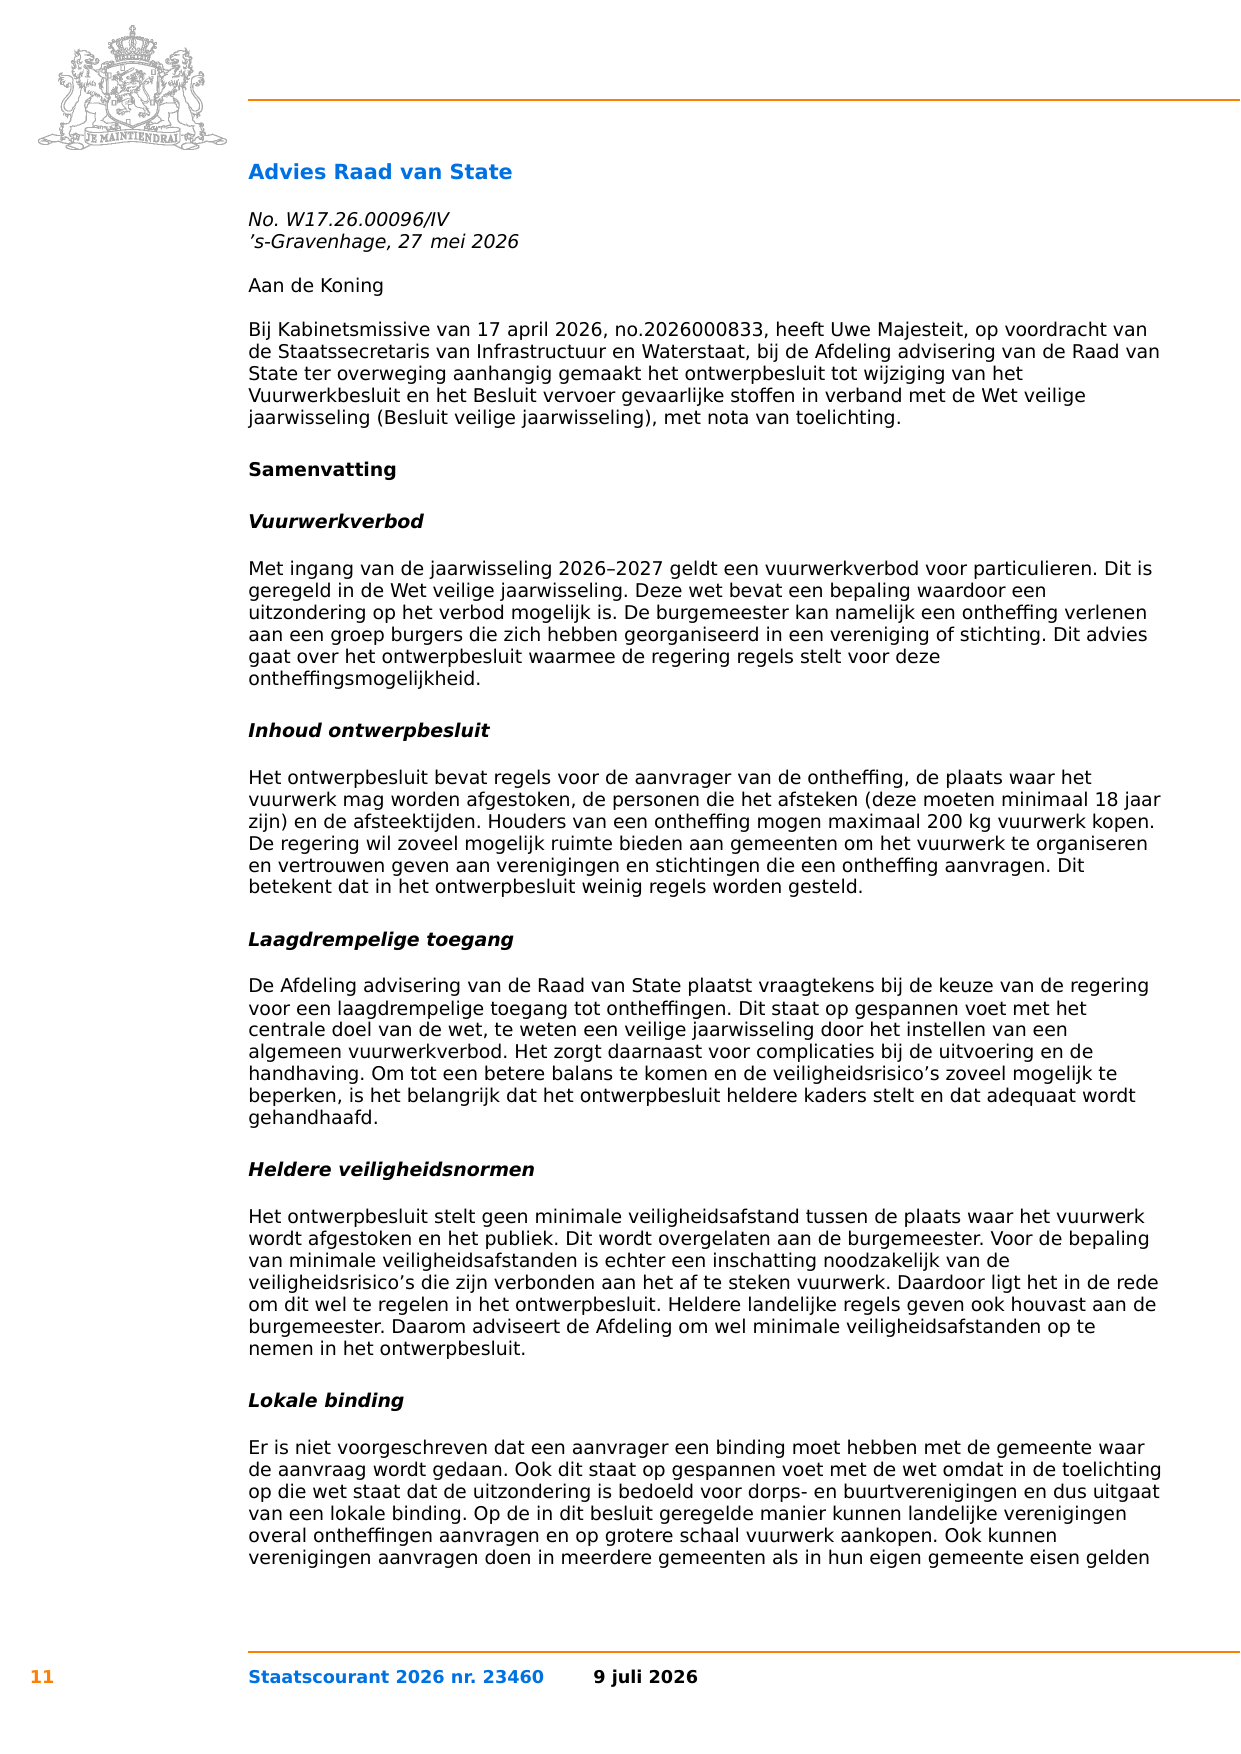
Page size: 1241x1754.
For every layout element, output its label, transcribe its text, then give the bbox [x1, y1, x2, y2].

text Aan de Koning [248, 275, 1163, 297]
subtitle Samenvatting [248, 459, 1163, 481]
subtitle Heldere veiligheidsnormen [248, 1159, 1163, 1181]
text Het ontwerpbesluit stelt geen minimale veiligheidsafstand tussen de plaats waar het vuurwerk wordt afgestoken en het publiek. Dit wordt overgelaten aan de burgemeester. Voor de bepaling van minimale veiligheidsafstanden is echter een inschatting noodzakelijk van de veiligheidsrisico’s die zijn verbonden aan het af te steken vuurwerk. Daardoor ligt het in de rede om dit wel te regelen in het ontwerpbesluit. Heldere landelijke regels geven ook houvast aan de burgemeester. Daarom adviseert de Afdeling om wel minimale veiligheidsafstanden op te nemen in het ontwerpbesluit. [248, 1206, 1163, 1360]
text ’s-Gravenhage, 27 mei 2026 [248, 231, 1163, 253]
text Er is niet voorgeschreven dat een aanvrager een binding moet hebben met de gemeente waar de aanvraag wordt gedaan. Ook dit staat op gespannen voet met de wet omdat in de toelichting op die wet staat dat de uitzondering is bedoeld voor dorps- en buurtverenigingen en dus uitgaat van een lokale binding. Op de in dit besluit geregelde manier kunnen landelijke verenigingen overal ontheffingen aanvragen en op grotere schaal vuurwerk aankopen. Ook kunnen verenigingen aanvragen doen in meerdere gemeenten als in hun eigen gemeente eisen gelden [248, 1437, 1163, 1569]
text Bij Kabinetsmissive van 17 april 2026, no.2026000833, heeft Uwe Majesteit, op voordracht van de Staatssecretaris van Infrastructuur en Waterstaat, bij de Afdeling advisering van de Raad van State ter overweging aanhangig gemaakt het ontwerpbesluit tot wijziging van het Vuurwerkbesluit en het Besluit vervoer gevaarlijke stoffen in verband met de Wet veilige jaarwisseling (Besluit veilige jaarwisseling), met nota van toelichting. [248, 319, 1163, 429]
subtitle Laagdrempelige toegang [248, 928, 1163, 950]
subtitle Lokale binding [248, 1390, 1163, 1412]
text Het ontwerpbesluit bevat regels voor de aanvrager van de ontheffing, de plaats waar het vuurwerk mag worden afgestoken, de personen die het afsteken (deze moeten minimaal 18 jaar zijn) en de afsteektijden. Houders van een ontheffing mogen maximaal 200 kg vuurwerk kopen. De regering wil zoveel mogelijk ruimte bieden aan gemeenten om het vuurwerk te organiseren en vertrouwen geven aan verenigingen en stichtingen die een ontheffing aanvragen. Dit betekent dat in het ontwerpbesluit weinig regels worden gesteld. [248, 767, 1163, 898]
subtitle Advies Raad van State [248, 160, 1163, 184]
subtitle Vuurwerkverbod [248, 511, 1163, 533]
picture [38, 25, 227, 150]
text Met ingang van de jaarwisseling 2026–2027 geldt een vuurwerkverbod voor particulieren. Dit is geregeld in de Wet veilige jaarwisseling. Deze wet bevat een bepaling waardoor een uitzondering op het verbod mogelijk is. De burgemeester kan namelijk een ontheffing verlenen aan een groep burgers die zich hebben georganiseerd in een vereniging of stichting. Dit advies gaat over het ontwerpbesluit waarmee de regering regels stelt voor deze ontheffingsmogelijkheid. [248, 558, 1163, 689]
text De Afdeling advisering van de Raad van State plaatst vraagtekens bij de keuze van de regering voor een laagdrempelige toegang tot ontheffingen. Dit staat op gespannen voet met het centrale doel van de wet, te weten een veilige jaarwisseling door het instellen van een algemeen vuurwerkverbod. Het zorgt daarnaast voor complicaties bij de uitvoering en de handhaving. Om tot een betere balans te komen en de veiligheidsrisico’s zoveel mogelijk te beperken, is het belangrijk dat het ontwerpbesluit heldere kaders stelt en dat adequaat wordt gehandhaafd. [248, 975, 1163, 1129]
subtitle Inhoud ontwerpbesluit [248, 719, 1163, 742]
text No. W17.26.00096/IV [248, 209, 1163, 231]
